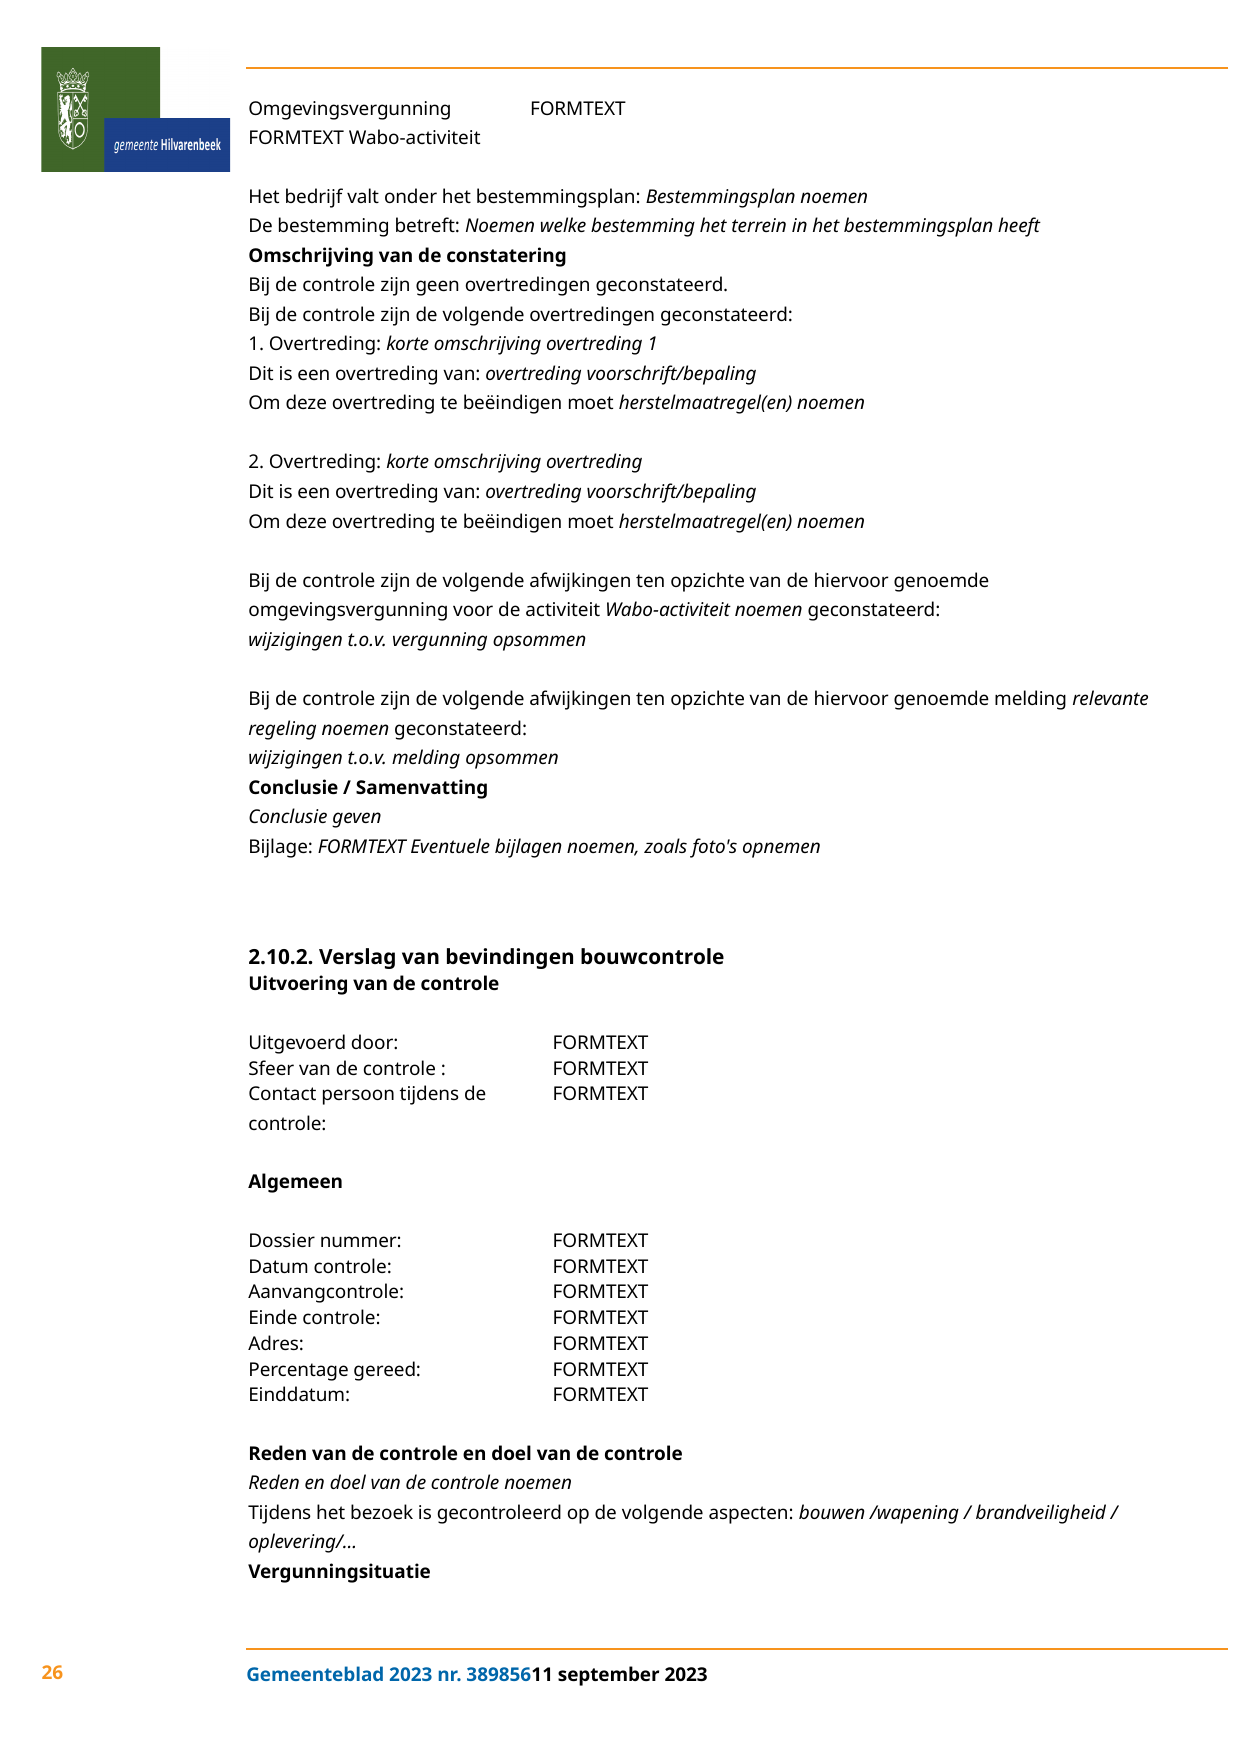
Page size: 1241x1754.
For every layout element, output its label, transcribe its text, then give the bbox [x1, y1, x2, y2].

table_cell FORMTEXT [553, 1279, 1152, 1304]
table_cell FORMTEXT [553, 1382, 1152, 1407]
picture [41, 47, 231, 172]
table_cell FORMTEXT [553, 1055, 1152, 1080]
text Reden en doel van de controle noemen [248, 1469, 1152, 1495]
table_cell Adres: [248, 1330, 552, 1356]
table_cell FORMTEXT [553, 1305, 1152, 1330]
table_header FORMTEXT [553, 1227, 1152, 1253]
text Conclusie geven [248, 803, 1152, 829]
text Bij de controle zijn de volgende afwijkingen ten opzichte van de hiervoor genoemde melding relevante regeling noemen geconstateerd: [248, 685, 1152, 741]
table_header Algemeen [248, 1169, 1152, 1194]
table_header FORMTEXT [553, 1029, 1152, 1055]
table_cell Einddatum: [248, 1382, 552, 1407]
table_header Bijlage: FORMTEXT Eventuele bijlagen noemen, zoals foto's opnemen [248, 833, 1152, 858]
text 2. Overtreding: korte omschrijving overtreding [248, 449, 1152, 474]
table_cell Contact persoon tijdens de controle: [248, 1080, 552, 1136]
table_cell Datum controle: [248, 1253, 552, 1279]
table_cell FORMTEXT [553, 1330, 1152, 1356]
table_header Reden van de controle en doel van de controle [248, 1440, 1152, 1466]
table_header Dossier nummer: [248, 1227, 552, 1253]
table_header Uitgevoerd door: [248, 1029, 552, 1055]
table_cell Omgevingsvergunning FORMTEXT Wabo-activiteit [248, 95, 530, 150]
table_cell Sfeer van de controle : [248, 1055, 552, 1080]
text Tijdens het bezoek is gecontroleerd op de volgende aspecten: bouwen /wapening / brandveiligheid / oplevering/... [248, 1499, 1152, 1554]
table_cell Aanvangcontrole: [248, 1279, 552, 1304]
text Om deze overtreding te beëindigen moet herstelmaatregel(en) noemen [248, 508, 1152, 533]
text Dit is een overtreding van: overtreding voorschrift/bepaling [248, 478, 1152, 504]
table_cell Percentage gereed: [248, 1356, 552, 1382]
table_header Conclusie / Samenvatting [248, 774, 1152, 800]
text Het bedrijf valt onder het bestemmingsplan: Bestemmingsplan noemen [248, 183, 1152, 209]
text Bij de controle zijn de volgende overtredingen geconstateerd: [248, 301, 1152, 326]
table_cell FORMTEXT [553, 1253, 1152, 1279]
text De bestemming betreft: Noemen welke bestemming het terrein in het bestemmingsplan heeft [248, 212, 1152, 238]
table_cell FORMTEXT [553, 1356, 1152, 1382]
table_cell FORMTEXT [530, 95, 1152, 150]
text Dit is een overtreding van: overtreding voorschrift/bepaling [248, 360, 1152, 386]
text wijzigingen t.o.v. melding opsommen [248, 744, 1152, 770]
table_header Omschrijving van de constatering [248, 242, 1152, 268]
table_cell FORMTEXT [553, 1080, 1152, 1136]
text Om deze overtreding te beëindigen moet herstelmaatregel(en) noemen [248, 389, 1152, 415]
table_cell Einde controle: [248, 1305, 552, 1330]
text 2.10.2. Verslag van bevindingen bouwcontrole [248, 942, 1152, 970]
text wijzigingen t.o.v. vergunning opsommen [248, 626, 1152, 652]
text Bij de controle zijn geen overtredingen geconstateerd. [248, 271, 1152, 297]
text 1. Overtreding: korte omschrijving overtreding 1 [248, 330, 1152, 356]
text Bij de controle zijn de volgende afwijkingen ten opzichte van de hiervoor genoemde omgevingsvergunning voor de activiteit Wabo-activiteit noemen geconstateerd: [248, 567, 1152, 622]
table_header Vergunningsituatie [248, 1558, 1152, 1584]
table_header Uitvoering van de controle [248, 970, 1152, 996]
